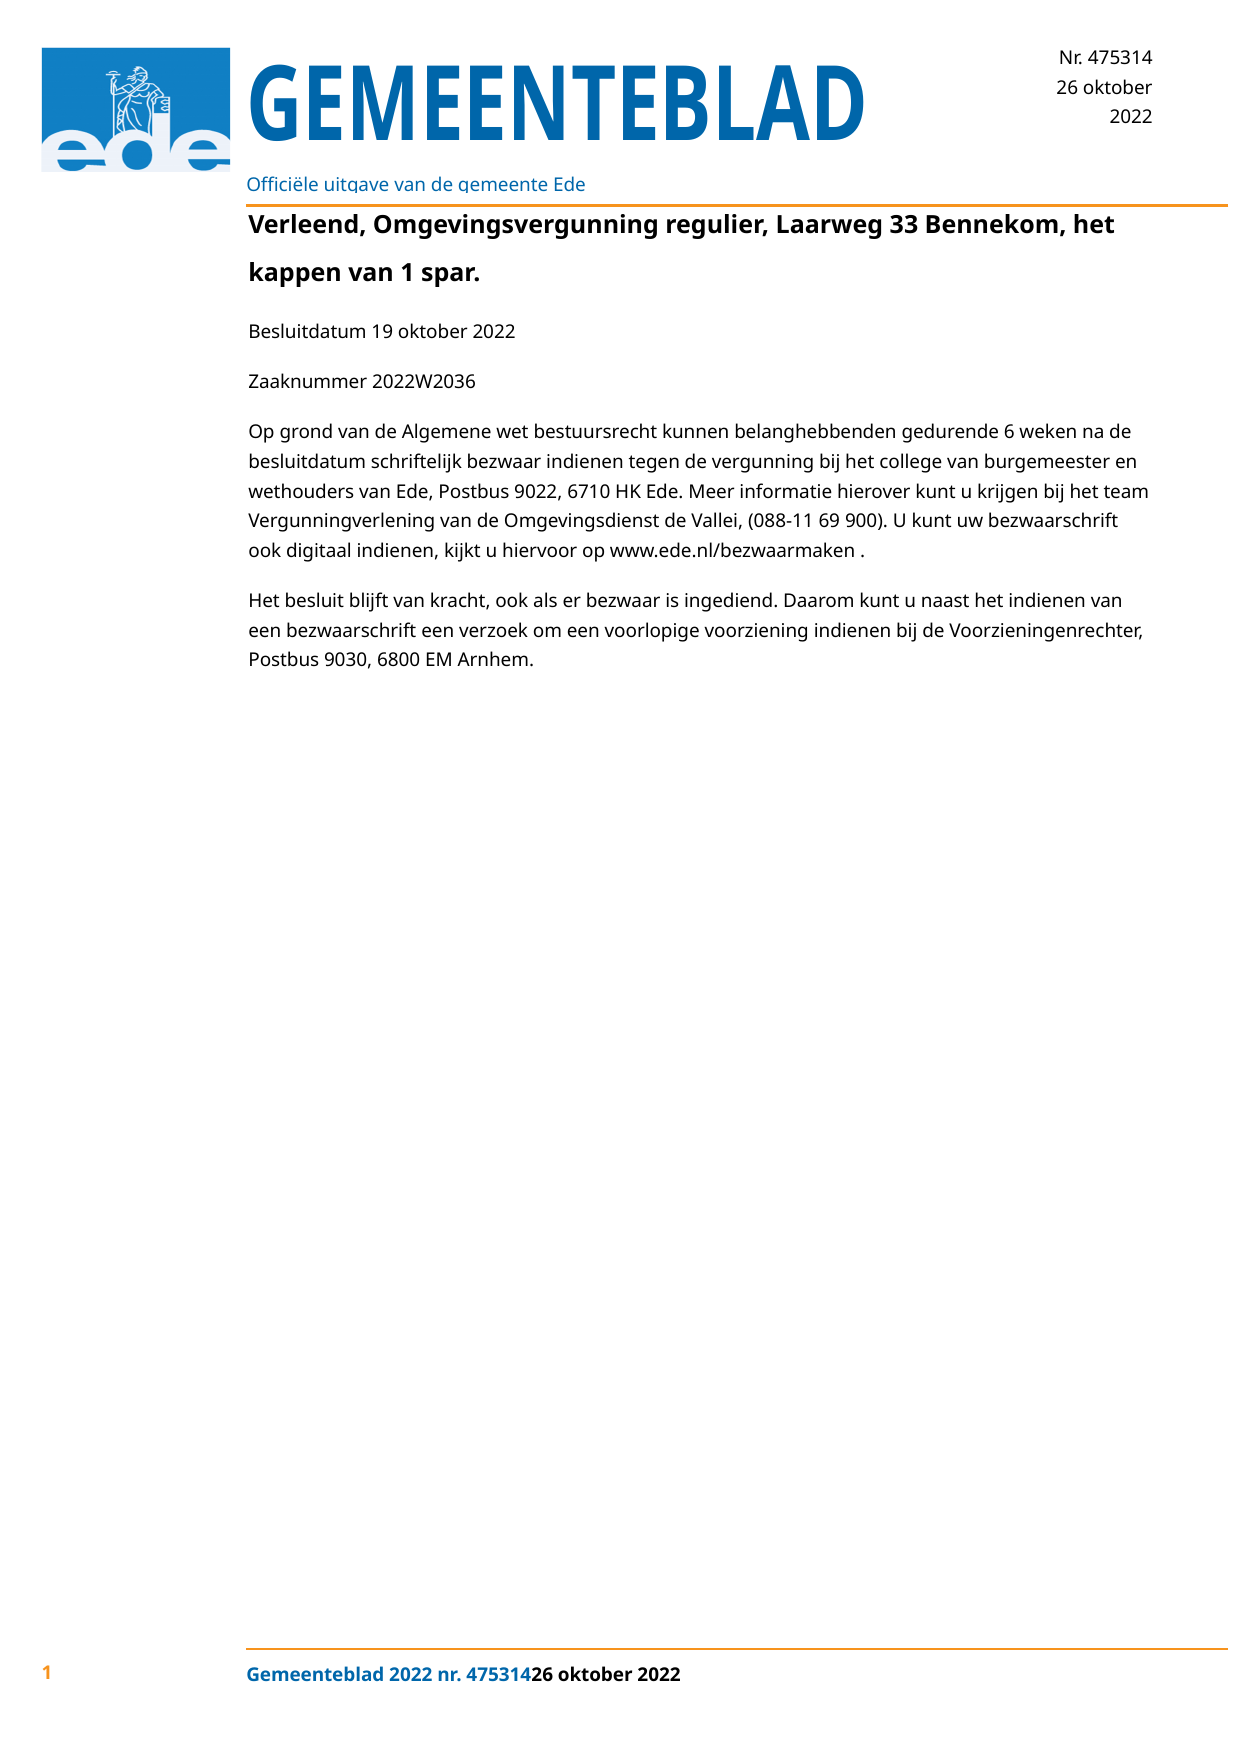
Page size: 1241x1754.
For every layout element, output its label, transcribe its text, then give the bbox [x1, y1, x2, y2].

picture [41, 47, 231, 172]
text Verleend, Omgevingsvergunning regulier, Laarweg 33 Bennekom, het kappen van 1 spar. [248, 207, 1152, 288]
text Besluitdatum 19 oktober 2022 [248, 318, 1152, 344]
text Zaaknummer 2022W2036 [248, 368, 1152, 394]
text Op grond van de Algemene wet bestuursrecht kunnen belanghebbenden gedurende 6 weken na de besluitdatum schriftelijk bezwaar indienen tegen de vergunning bij het college van burgemeester en wethouders van Ede, Postbus 9022, 6710 HK Ede. Meer informatie hierover kunt u krijgen bij het team Vergunningverlening van de Omgevingsdienst de Vallei, (088-11 69 900). U kunt uw bezwaarschrift ook digitaal indienen, kijkt u hiervoor op www.ede.nl/bezwaarmaken . [248, 419, 1152, 563]
text Het besluit blijft van kracht, ook als er bezwaar is ingediend. Daarom kunt u naast het indienen van een bezwaarschrift een verzoek om een voorlopige voorziening indienen bij de Voorzieningenrechter, Postbus 9030, 6800 EM Arnhem. [248, 587, 1152, 672]
